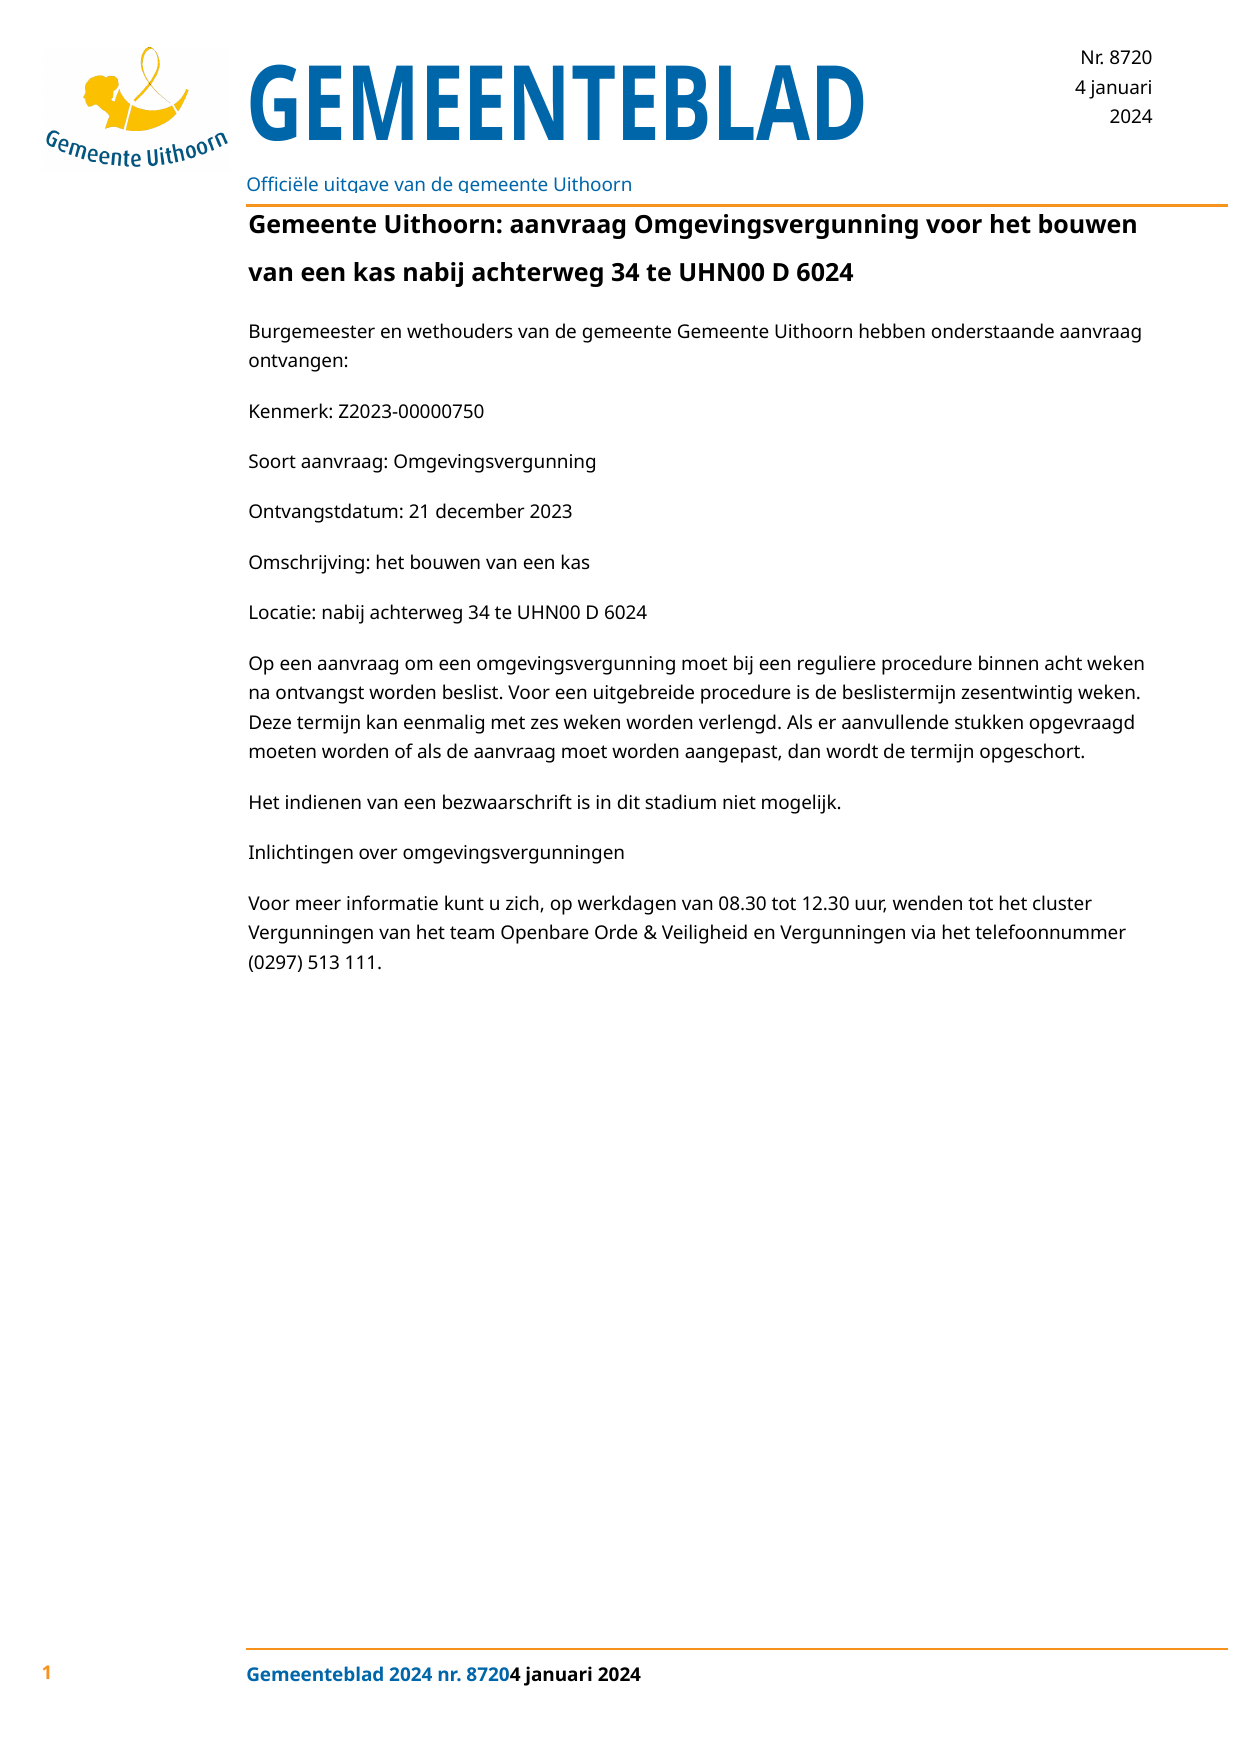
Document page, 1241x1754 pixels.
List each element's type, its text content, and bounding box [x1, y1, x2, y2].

text Voor meer informatie kunt u zich, op werkdagen van 08.30 tot 12.30 uur, wenden tot het cluster Vergunningen van het team Openbare Orde & Veiligheid en Vergunningen via het telefoonnummer (0297) 513 111. [248, 890, 1152, 975]
picture [41, 47, 231, 172]
text Gemeente Uithoorn: aanvraag Omgevingsvergunning voor het bouwen van een kas nabij achterweg 34 te UHN00 D 6024 [248, 207, 1152, 288]
text Ontvangstdatum: 21 december 2023 [248, 499, 1152, 524]
text Op een aanvraag om een omgevingsvergunning moet bij een reguliere procedure binnen acht weken na ontvangst worden beslist. Voor een uitgebreide procedure is de beslistermijn zesentwintig weken. Deze termijn kan eenmalig met zes weken worden verlengd. Als er aanvullende stukken opgevraagd moeten worden of als de aanvraag moet worden aangepast, dan wordt de termijn opgeschort. [248, 650, 1152, 764]
text Kenmerk: Z2023-00000750 [248, 398, 1152, 424]
text Burgemeester en wethouders van de gemeente Gemeente Uithoorn hebben onderstaande aanvraag ontvangen: [248, 318, 1152, 373]
text Het indienen van een bezwaarschrift is in dit stadium niet mogelijk. [248, 789, 1152, 815]
text Omschrijving: het bouwen van een kas [248, 549, 1152, 575]
text Soort aanvraag: Omgevingsvergunning [248, 448, 1152, 474]
text Inlichtingen over omgevingsvergunningen [248, 839, 1152, 865]
text Locatie: nabij achterweg 34 te UHN00 D 6024 [248, 599, 1152, 625]
